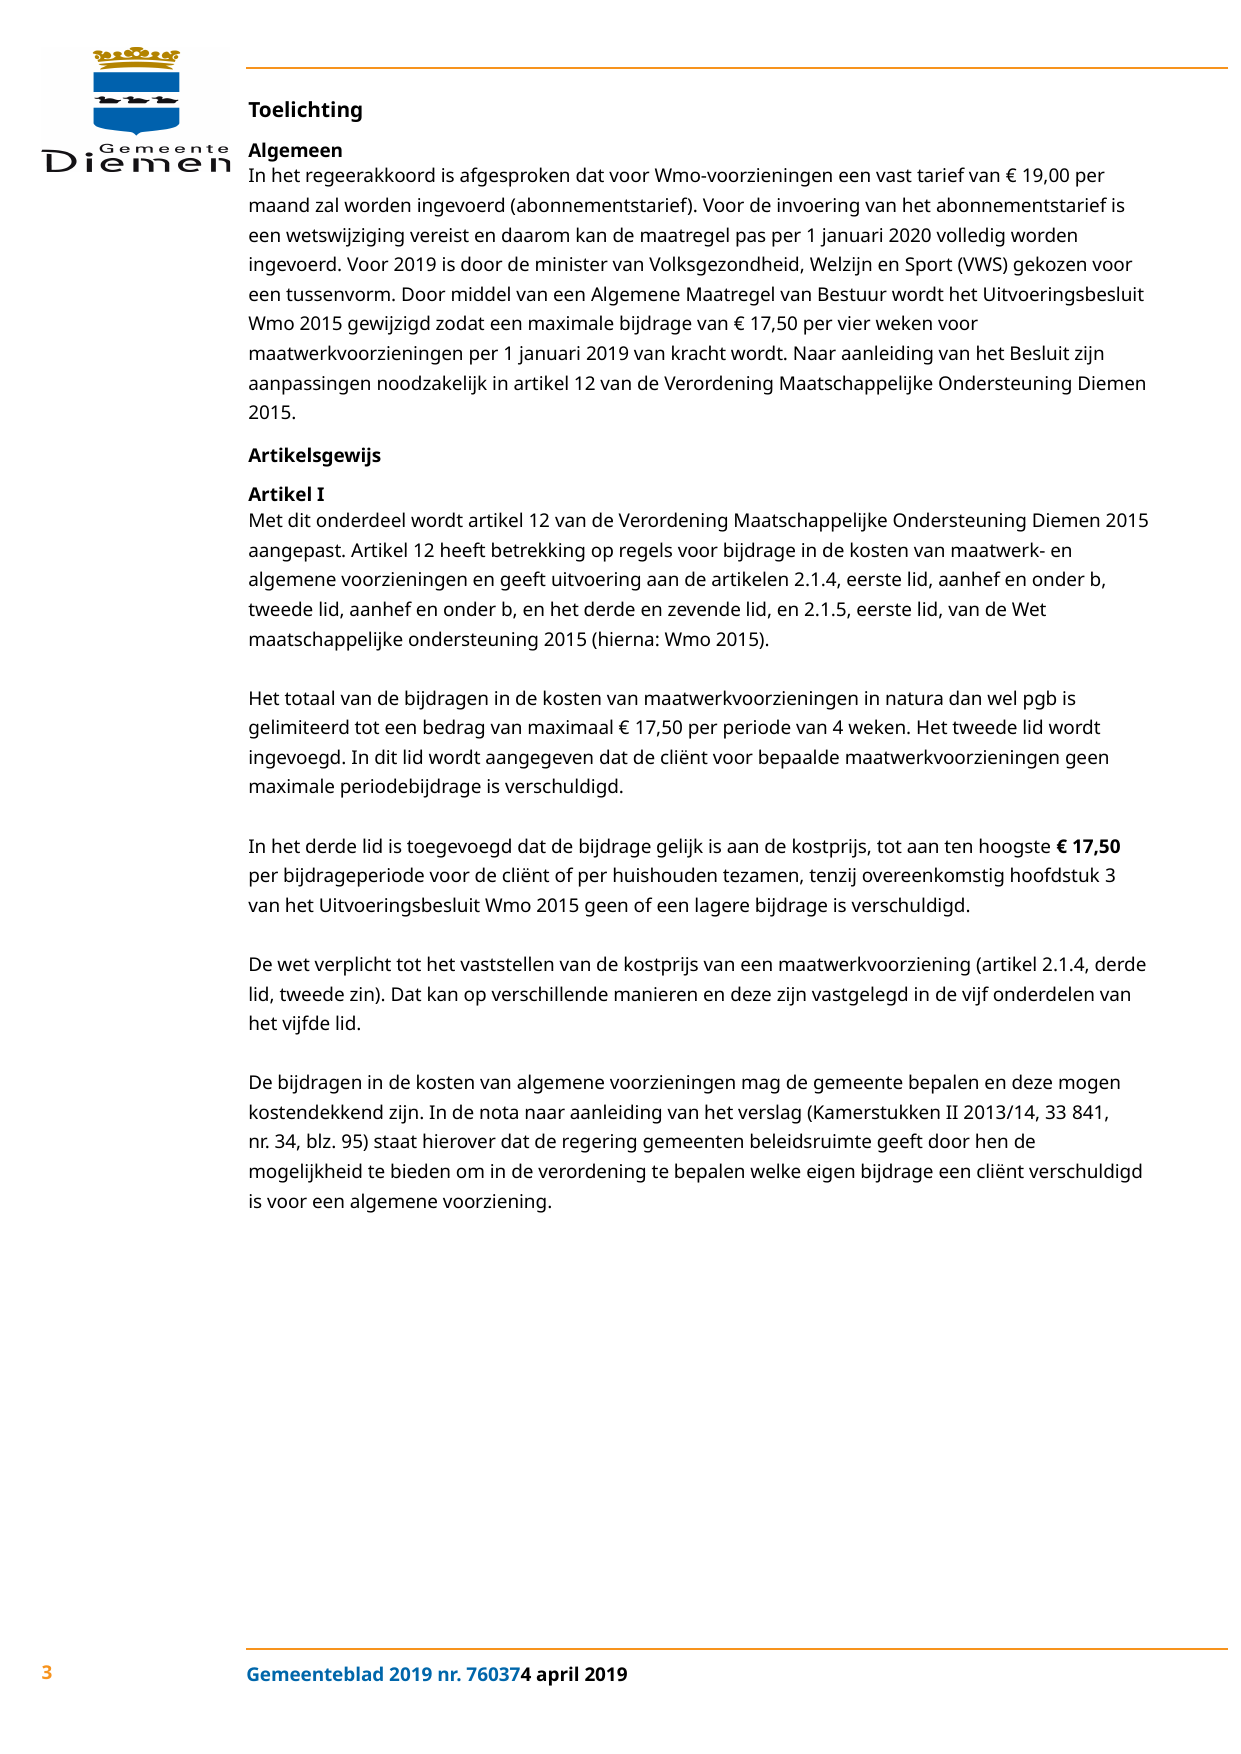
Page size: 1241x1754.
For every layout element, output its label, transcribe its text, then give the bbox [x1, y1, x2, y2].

picture [41, 47, 231, 172]
text Toelichting [248, 95, 1152, 123]
text Artikelsgewijs [248, 442, 1152, 468]
text In het derde lid is toegevoegd dat de bijdrage gelijk is aan de kostprijs, tot aan ten hoogste € 17,50 per bijdrageperiode voor de cliënt of per huishouden tezamen, tenzij overeenkomstig hoofdstuk 3 van het Uitvoeringsbesluit Wmo 2015 geen of een lagere bijdrage is verschuldigd. [248, 833, 1152, 918]
text De wet verplicht tot het vaststellen van de kostprijs van een maatwerkvoorziening (artikel 2.1.4, derde lid, tweede zin). Dat kan op verschillende manieren en deze zijn vastgelegd in de vijf onderdelen van het vijfde lid. [248, 951, 1152, 1036]
text Het totaal van de bijdragen in de kosten van maatwerkvoorzieningen in natura dan wel pgb is gelimiteerd tot een bedrag van maximaal € 17,50 per periode van 4 weken. Het tweede lid wordt ingevoegd. In dit lid wordt aangegeven dat de cliënt voor bepaalde maatwerkvoorzieningen geen maximale periodebijdrage is verschuldigd. [248, 685, 1152, 799]
text In het regeerakkoord is afgesproken dat voor Wmo-voorzieningen een vast tarief van € 19,00 per maand zal worden ingevoerd (abonnementstarief). Voor de invoering van het abonnementstarief is een wetswijziging vereist en daarom kan de maatregel pas per 1 januari 2020 volledig worden ingevoerd. Voor 2019 is door de minister van Volksgezondheid, Welzijn en Sport (VWS) gekozen voor een tussenvorm. Door middel van een Algemene Maatregel van Bestuur wordt het Uitvoeringsbesluit Wmo 2015 gewijzigd zodat een maximale bijdrage van € 17,50 per vier weken voor maatwerkvoorzieningen per 1 januari 2019 van kracht wordt. Naar aanleiding van het Besluit zijn aanpassingen noodzakelijk in artikel 12 van de Verordening Maatschappelijke Ondersteuning Diemen 2015. [248, 163, 1152, 425]
text Met dit onderdeel wordt artikel 12 van de Verordening Maatschappelijke Ondersteuning Diemen 2015 aangepast. Artikel 12 heeft betrekking op regels voor bijdrage in de kosten van maatwerk- en algemene voorzieningen en geeft uitvoering aan de artikelen 2.1.4, eerste lid, aanhef en onder b, tweede lid, aanhef en onder b, en het derde en zevende lid, en 2.1.5, eerste lid, van de Wet maatschappelijke ondersteuning 2015 (hierna: Wmo 2015). [248, 507, 1152, 651]
text Algemeen [248, 137, 1152, 163]
text De bijdragen in de kosten van algemene voorzieningen mag de gemeente bepalen en deze mogen kostendekkend zijn. In de nota naar aanleiding van het verslag (Kamerstukken II 2013/14, 33 841, nr. 34, blz. 95) staat hierover dat de regering gemeenten beleidsruimte geeft door hen de mogelijkheid te bieden om in de verordening te bepalen welke eigen bijdrage een cliënt verschuldigd is voor een algemene voorziening. [248, 1069, 1152, 1213]
text Artikel I [248, 482, 1152, 507]
